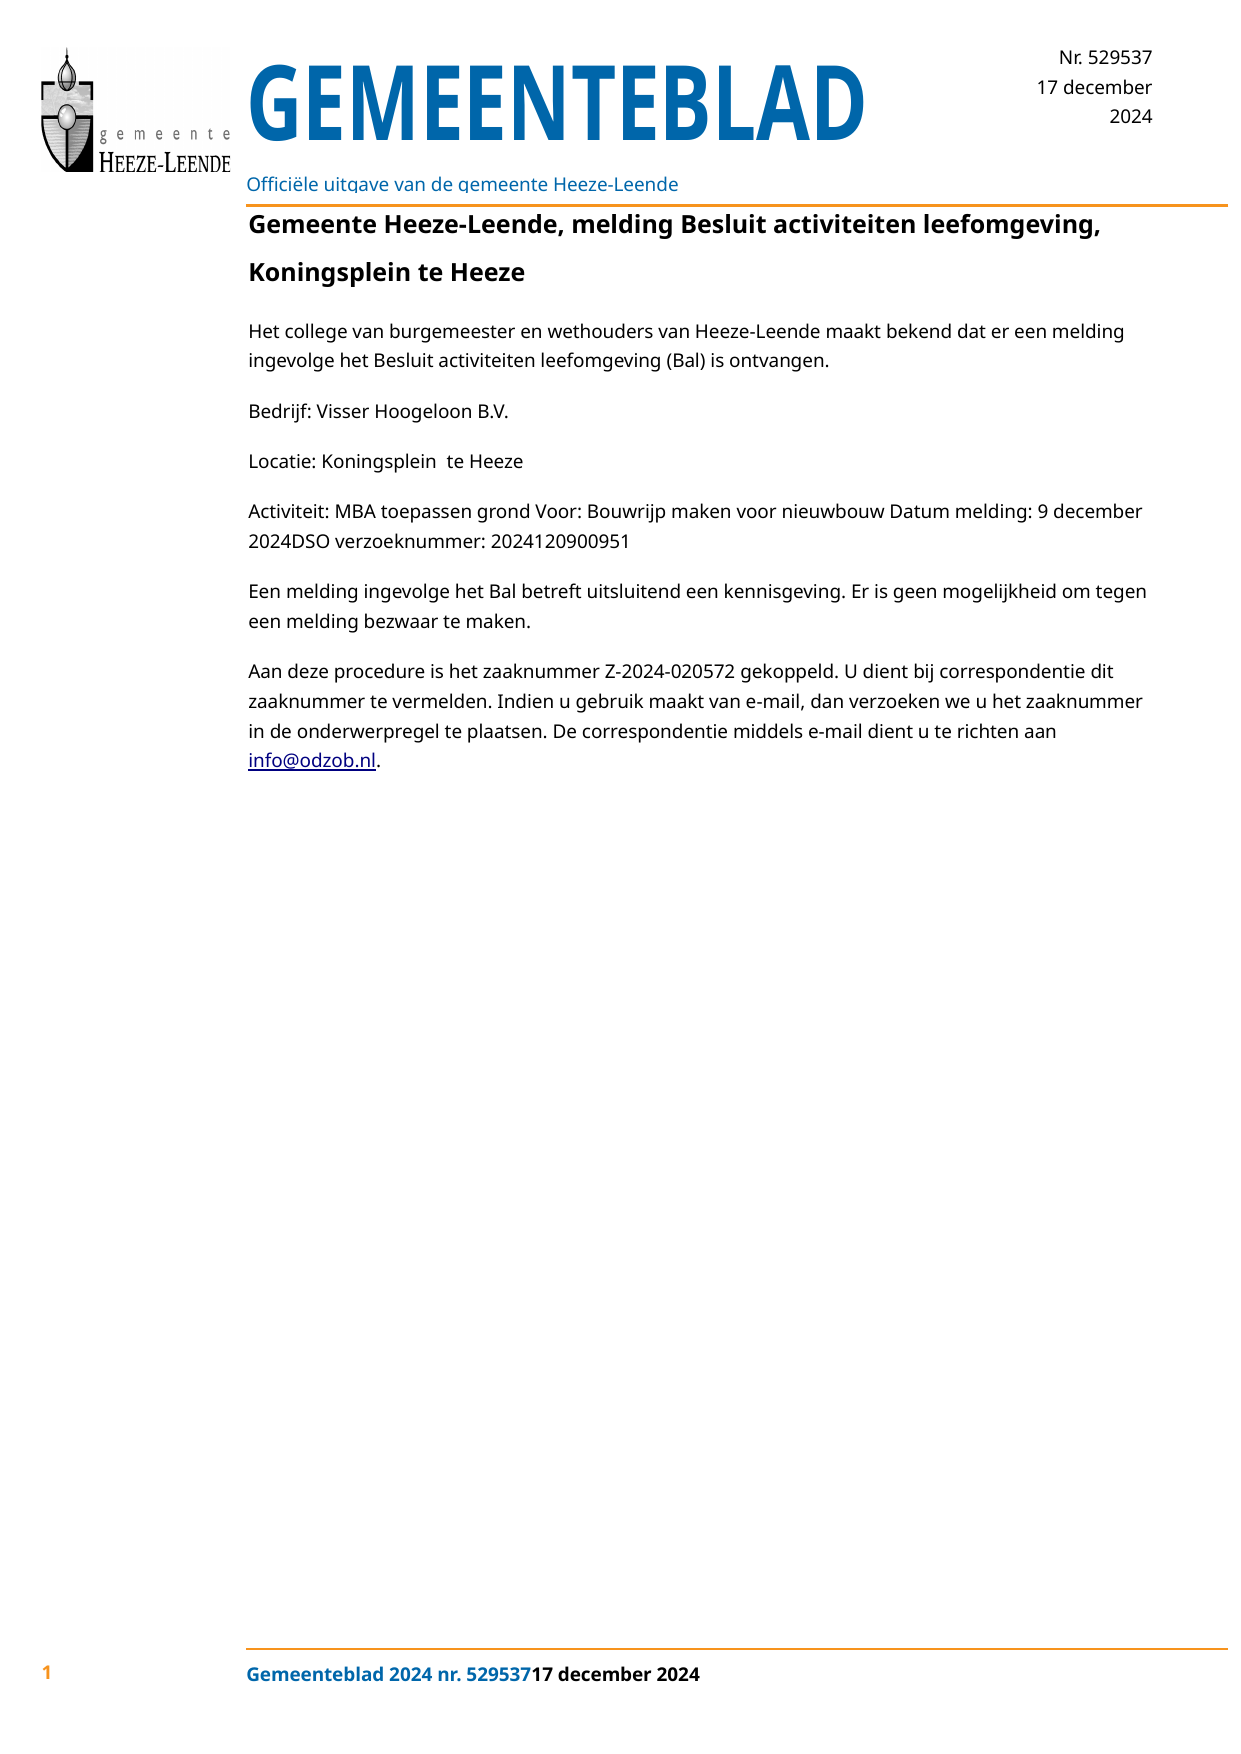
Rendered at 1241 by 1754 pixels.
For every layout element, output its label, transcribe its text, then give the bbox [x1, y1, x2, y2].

text Een melding ingevolge het Bal betreft uitsluitend een kennisgeving. Er is geen mogelijkheid om tegen een melding bezwaar te maken. [248, 579, 1152, 634]
picture [41, 47, 231, 172]
text Locatie: Koningsplein ​​ te Heeze [248, 448, 1152, 474]
text Bedrijf: Visser Hoogeloon B.V. [248, 398, 1152, 424]
text Aan deze procedure is het zaaknummer Z-2024-020572 gekoppeld. U dient bij correspondentie dit zaaknummer te vermelden. Indien u gebruik maakt van e-mail, dan verzoeken we u het zaaknummer in de onderwerpregel te plaatsen. De correspondentie middels e-mail dient u te richten aan info@odzob.nl. [248, 659, 1152, 773]
text Het college van burgemeester en wethouders van Heeze-Leende maakt bekend dat er een melding ingevolge het Besluit activiteiten leefomgeving (Bal) is ontvangen. [248, 318, 1152, 373]
text Gemeente Heeze-Leende, melding Besluit activiteiten leefomgeving, Koningsplein ​​te Heeze [248, 207, 1152, 288]
text Activiteit: MBA toepassen grond Voor: Bouwrijp maken voor nieuwbouw Datum melding: 9 december 2024DSO verzoeknummer: 2024120900951 [248, 499, 1152, 554]
